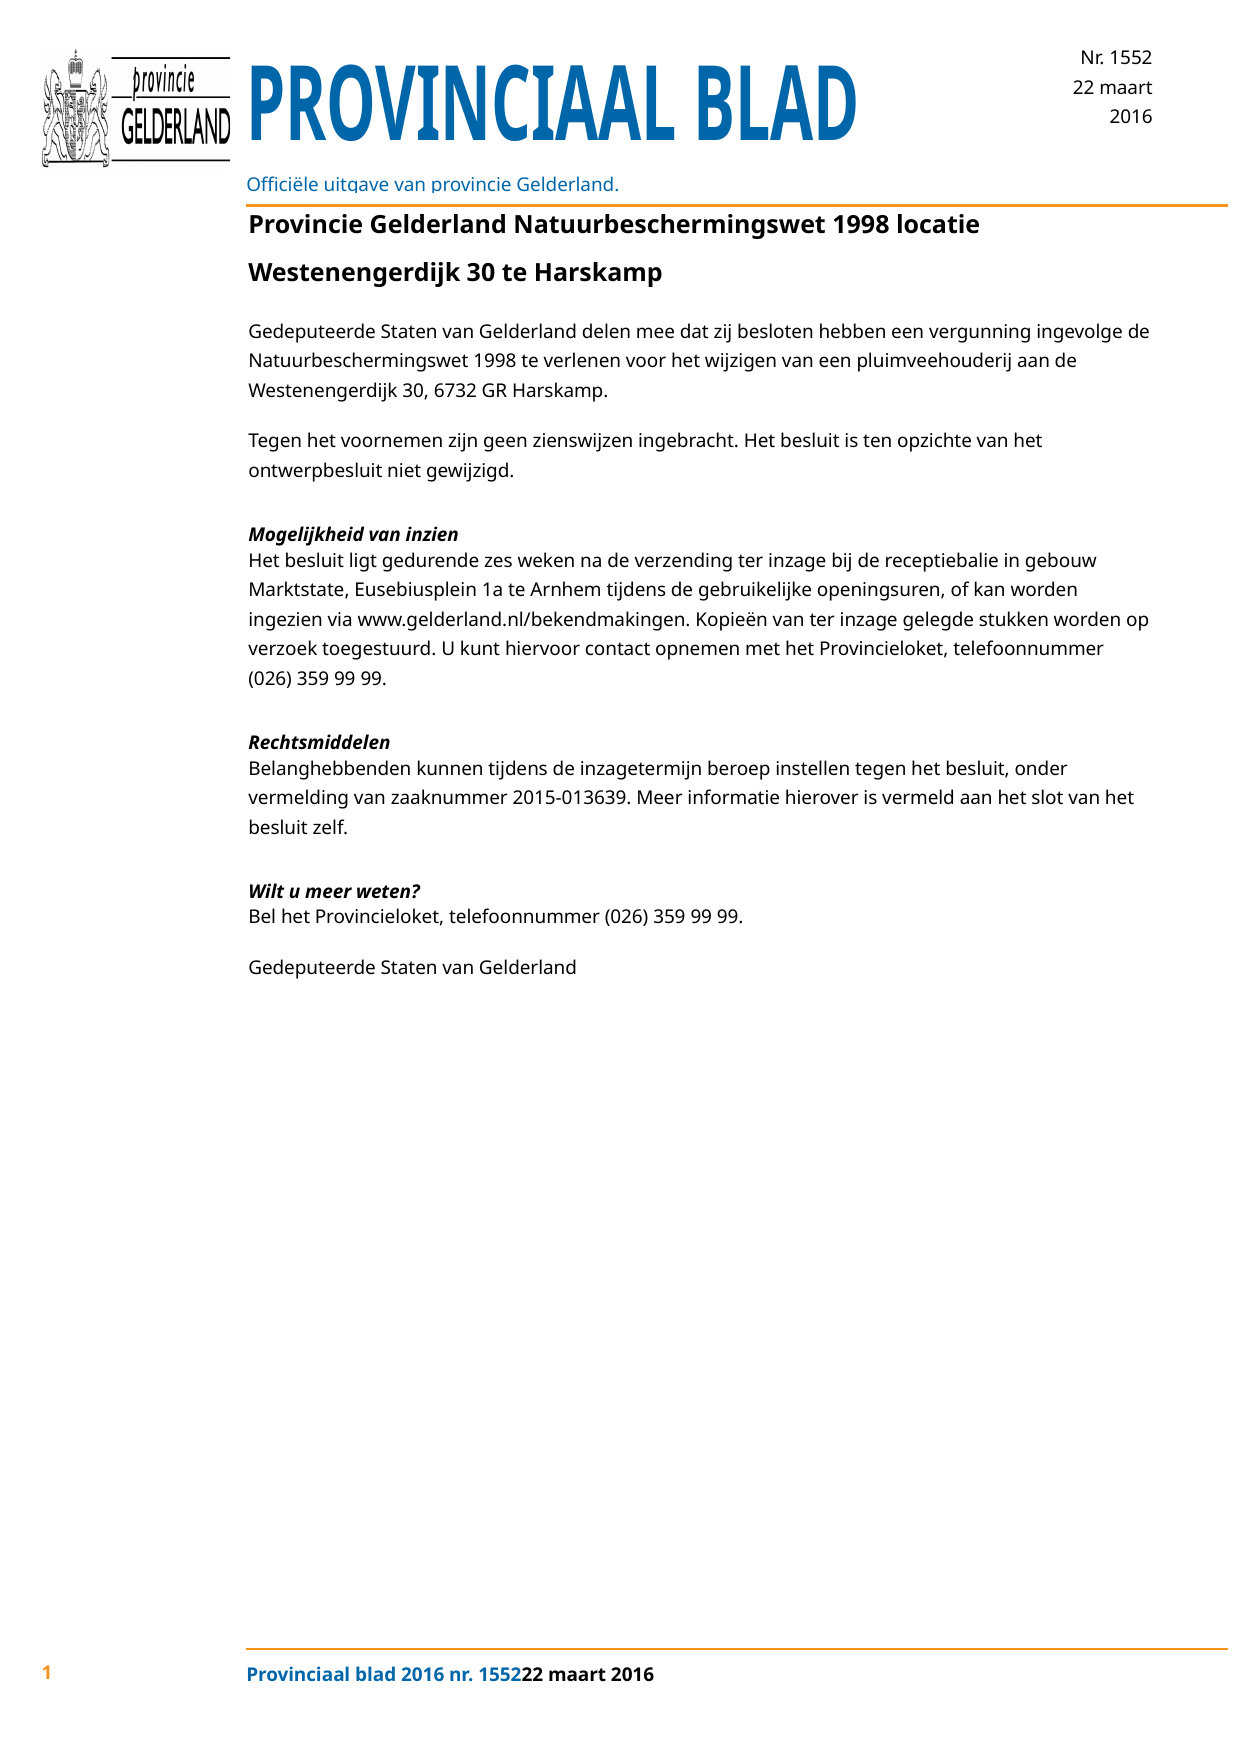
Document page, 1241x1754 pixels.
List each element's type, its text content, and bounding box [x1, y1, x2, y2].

text Mogelijkheid van inzien [248, 521, 1152, 547]
text Belanghebbenden kunnen tijdens de inzagetermijn beroep instellen tegen het besluit, onder vermelding van zaaknummer 2015-013639. Meer informatie hierover is vermeld aan het slot van het besluit zelf. [248, 755, 1152, 840]
text Gedeputeerde Staten van Gelderland delen mee dat zij besloten hebben een vergunning ingevolge de Natuurbeschermingswet 1998 te verlenen voor het wijzigen van een pluimveehouderij aan de Westenengerdijk 30, 6732 GR Harskamp. [248, 318, 1152, 403]
text Wilt u meer weten? [248, 878, 1152, 904]
text Provincie Gelderland Natuurbeschermingswet 1998 locatie Westenengerdijk 30 te Harskamp [248, 207, 1152, 288]
picture [41, 47, 231, 172]
text Rechtsmiddelen [248, 729, 1152, 755]
text Het besluit ligt gedurende zes weken na de verzending ter inzage bij de receptiebalie in gebouw Marktstate, Eusebiusplein 1a te Arnhem tijdens de gebruikelijke openingsuren, of kan worden ingezien via www.gelderland.nl/bekendmakingen. Kopieën van ter inzage gelegde stukken worden op verzoek toegestuurd. U kunt hiervoor contact opnemen met het Provincieloket, telefoonnummer (026) 359 99 99. [248, 547, 1152, 691]
text Gedeputeerde Staten van Gelderland [248, 954, 1152, 980]
text Bel het Provincieloket, telefoonnummer (026) 359 99 99. [248, 904, 1152, 929]
text Tegen het voornemen zijn geen zienswijzen ingebracht. Het besluit is ten opzichte van het ontwerpbesluit niet gewijzigd. [248, 427, 1152, 483]
